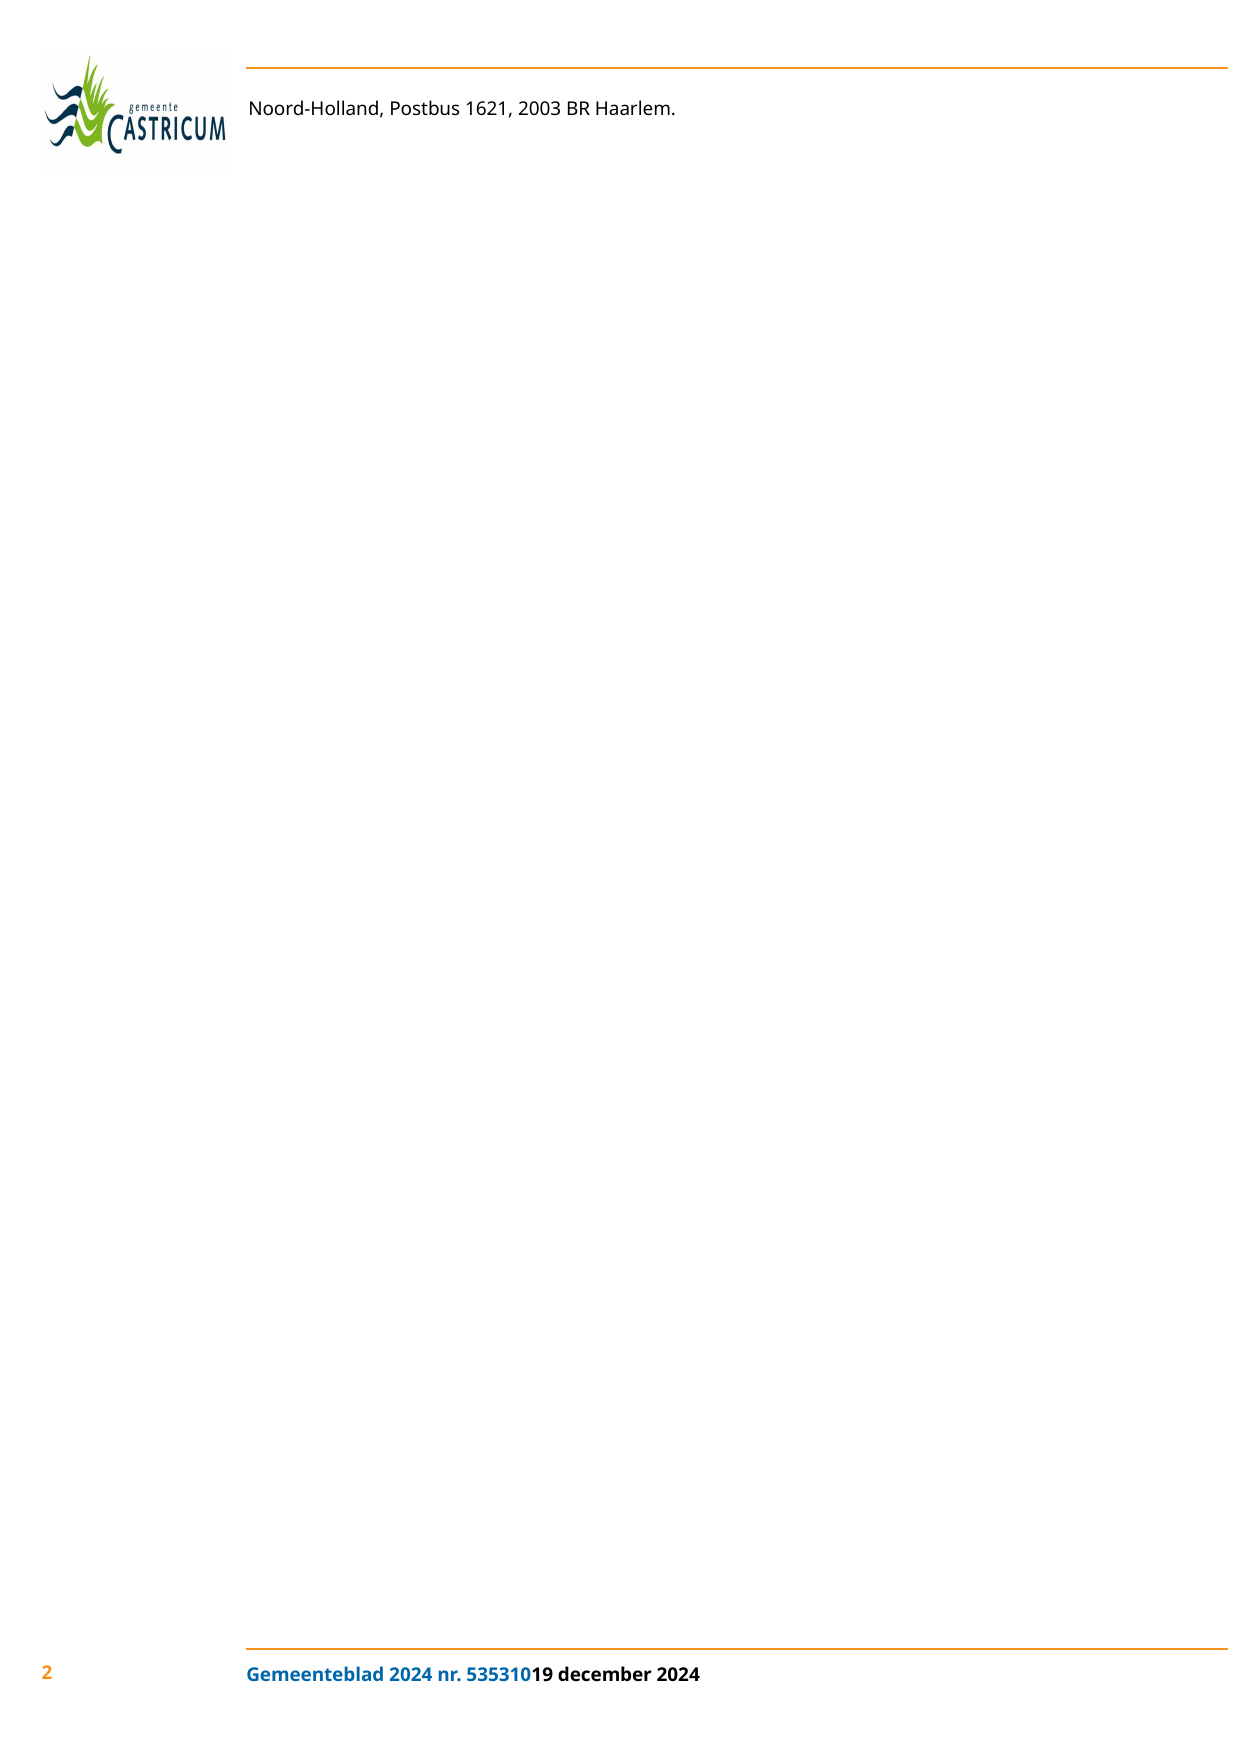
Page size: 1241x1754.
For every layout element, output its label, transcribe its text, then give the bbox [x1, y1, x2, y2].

picture [41, 47, 231, 172]
text Noord-Holland, Postbus 1621, 2003 BR Haarlem. [248, 95, 1152, 121]
